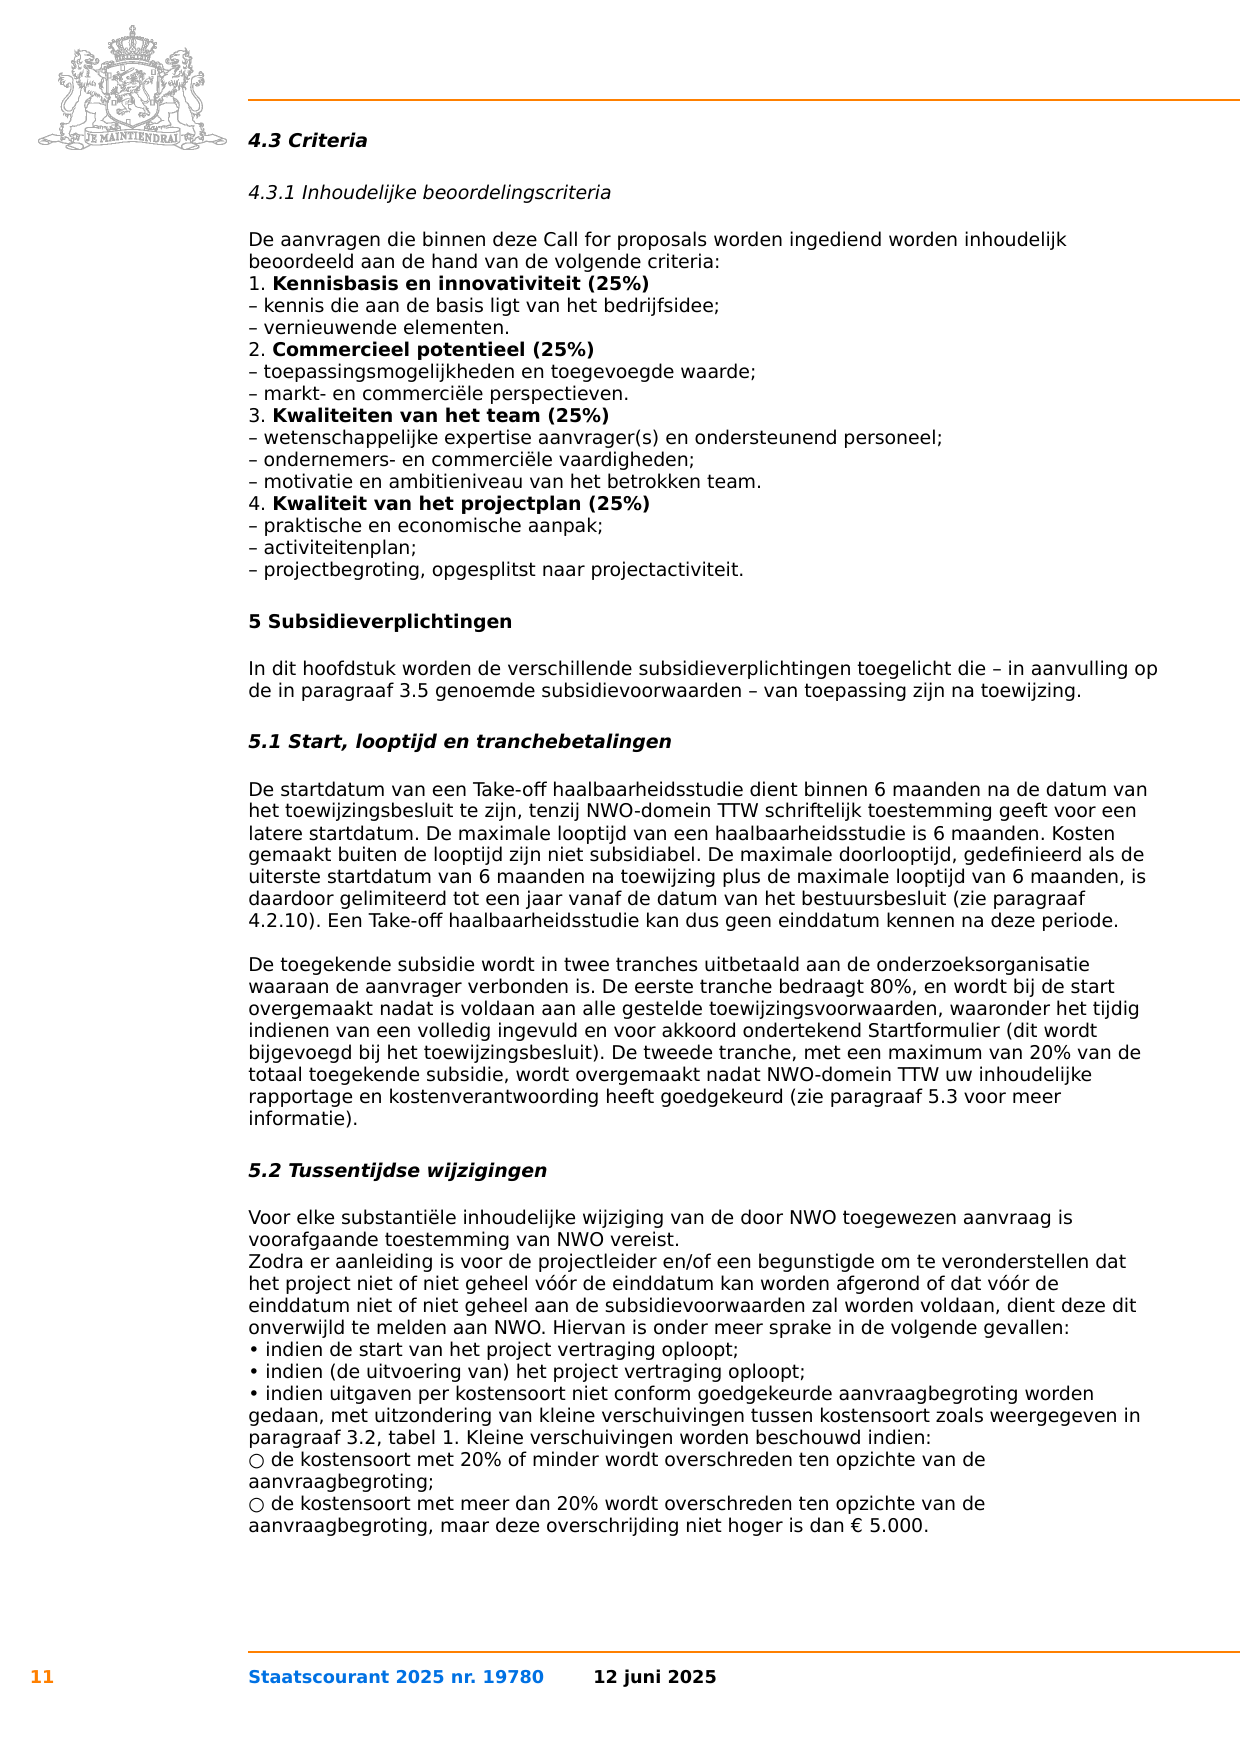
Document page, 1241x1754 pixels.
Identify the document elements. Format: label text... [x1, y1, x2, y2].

text Voor elke substantiële inhoudelijke wijziging van de door NWO toegewezen aanvraag is voorafgaande toestemming van NWO vereist. [248, 1207, 1163, 1251]
text – kennis die aan de basis ligt van het bedrijfsidee; [248, 295, 1163, 317]
text De aanvragen die binnen deze Call for proposals worden ingediend worden inhoudelijk beoordeeld aan de hand van de volgende criteria: [248, 229, 1163, 273]
text • indien uitgaven per kostensoort niet conform goedgekeurde aanvraagbegroting worden gedaan, met uitzondering van kleine verschuivingen tussen kostensoort zoals weergegeven in paragraaf 3.2, tabel 1. Kleine verschuivingen worden beschouwd indien: [248, 1383, 1163, 1449]
text – wetenschappelijke expertise aanvrager(s) en ondersteunend personeel; [248, 427, 1163, 449]
text ○ de kostensoort met 20% of minder wordt overschreden ten opzichte van de aanvraagbegroting; [248, 1449, 1163, 1493]
subtitle 4.3 Criteria [248, 130, 1163, 152]
picture [38, 25, 227, 150]
text 1. Kennisbasis en innovativiteit (25%) [248, 273, 1163, 295]
text – toepassingsmogelijkheden en toegevoegde waarde; [248, 361, 1163, 383]
text • indien de start van het project vertraging oploopt; [248, 1339, 1163, 1361]
text • indien (de uitvoering van) het project vertraging oploopt; [248, 1361, 1163, 1383]
subtitle 5 Subsidieverplichtingen [248, 611, 1163, 632]
text – praktische en economische aanpak; [248, 514, 1163, 537]
text ○ de kostensoort met meer dan 20% wordt overschreden ten opzichte van de aanvraagbegroting, maar deze overschrijding niet hoger is dan € 5.000. [248, 1493, 1163, 1537]
text – motivatie en ambitieniveau van het betrokken team. [248, 471, 1163, 493]
text 4. Kwaliteit van het projectplan (25%) [248, 493, 1163, 514]
text 2. Commercieel potentieel (25%) [248, 339, 1163, 361]
text – markt- en commerciële perspectieven. [248, 383, 1163, 405]
text 3. Kwaliteiten van het team (25%) [248, 405, 1163, 427]
text De startdatum van een Take-off haalbaarheidsstudie dient binnen 6 maanden na de datum van het toewijzingsbesluit te zijn, tenzij NWO-domein TTW schriftelijk toestemming geeft voor een latere startdatum. De maximale looptijd van een haalbaarheidsstudie is 6 maanden. Kosten gemaakt buiten de looptijd zijn niet subsidiabel. De maximale doorlooptijd, gedefinieerd als de uiterste startdatum van 6 maanden na toewijzing plus de maximale looptijd van 6 maanden, is daardoor gelimiteerd tot een jaar vanaf de datum van het bestuursbesluit (zie paragraaf 4.2.10). Een Take-off haalbaarheidsstudie kan dus geen einddatum kennen na deze periode. [248, 778, 1163, 932]
text – ondernemers- en commerciële vaardigheden; [248, 449, 1163, 471]
text De toegekende subsidie wordt in twee tranches uitbetaald aan de onderzoeksorganisatie waaraan de aanvrager verbonden is. De eerste tranche bedraagt 80%, en wordt bij de start overgemaakt nadat is voldaan aan alle gestelde toewijzingsvoorwaarden, waaronder het tijdig indienen van een volledig ingevuld en voor akkoord ondertekend Startformulier (dit wordt bijgevoegd bij het toewijzingsbesluit). De tweede tranche, met een maximum van 20% van de totaal toegekende subsidie, wordt overgemaakt nadat NWO-domein TTW uw inhoudelijke rapportage en kostenverantwoording heeft goedgekeurd (zie paragraaf 5.3 voor meer informatie). [248, 954, 1163, 1130]
text In dit hoofdstuk worden de verschillende subsidieverplichtingen toegelicht die – in aanvulling op de in paragraaf 3.5 genoemde subsidievoorwaarden – van toepassing zijn na toewijzing. [248, 657, 1163, 701]
text Zodra er aanleiding is voor de projectleider en/of een begunstigde om te veronderstellen dat het project niet of niet geheel vóór de einddatum kan worden afgerond of dat vóór de einddatum niet of niet geheel aan de subsidievoorwaarden zal worden voldaan, dient deze dit onverwijld te melden aan NWO. Hiervan is onder meer sprake in de volgende gevallen: [248, 1251, 1163, 1339]
subtitle 5.2 Tussentijdse wijzigingen [248, 1160, 1163, 1182]
subtitle 4.3.1 Inhoudelijke beoordelingscriteria [248, 182, 1163, 204]
subtitle 5.1 Start, looptijd en tranchebetalingen [248, 731, 1163, 753]
text – projectbegroting, opgesplitst naar projectactiviteit. [248, 558, 1163, 581]
text – vernieuwende elementen. [248, 317, 1163, 339]
text – activiteitenplan; [248, 537, 1163, 558]
